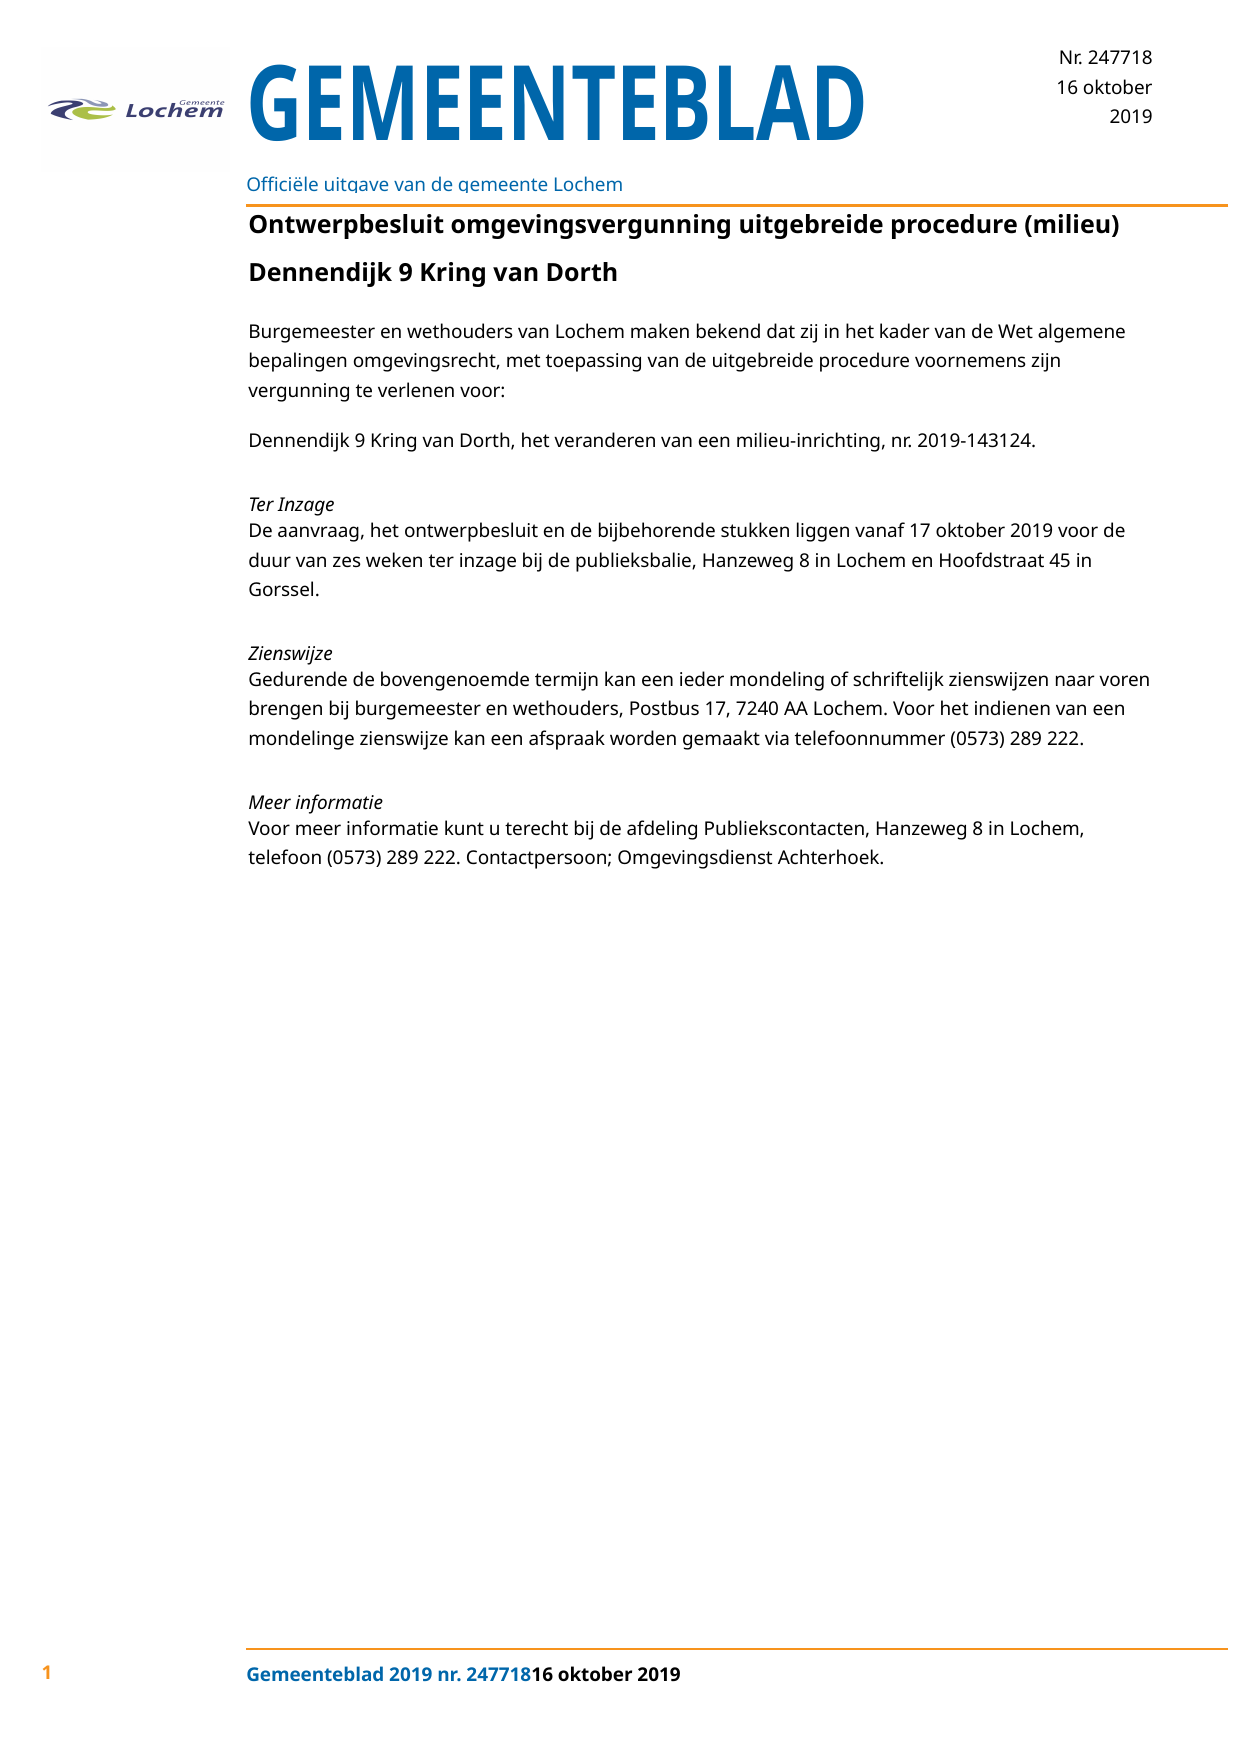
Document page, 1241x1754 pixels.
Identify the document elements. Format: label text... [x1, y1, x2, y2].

text Dennendijk 9 Kring van Dorth, het veranderen van een milieu-inrichting, nr. 2019-143124. [248, 427, 1152, 453]
text Voor meer informatie kunt u terecht bij de afdeling Publiekscontacten, Hanzeweg 8 in Lochem, telefoon (0573) 289 222. Contactpersoon; Omgevingsdienst Achterhoek. [248, 815, 1152, 870]
text Ontwerpbesluit omgevingsvergunning uitgebreide procedure (milieu) Dennendijk 9 Kring van Dorth [248, 207, 1152, 288]
text De aanvraag, het ontwerpbesluit en de bijbehorende stukken liggen vanaf 17 oktober 2019 voor de duur van zes weken ter inzage bij de publieksbalie, Hanzeweg 8 in Lochem en Hoofdstraat 45 in Gorssel. [248, 517, 1152, 602]
picture [41, 47, 231, 172]
text Meer informatie [248, 789, 1152, 815]
text Ter Inzage [248, 491, 1152, 517]
text Zienswijze [248, 640, 1152, 666]
text Gedurende de bovengenoemde termijn kan een ieder mondeling of schriftelijk zienswijzen naar voren brengen bij burgemeester en wethouders, Postbus 17, 7240 AA Lochem. Voor het indienen van een mondelinge zienswijze kan een afspraak worden gemaakt via telefoonnummer (0573) 289 222. [248, 666, 1152, 751]
text Burgemeester en wethouders van Lochem maken bekend dat zij in het kader van de Wet algemene bepalingen omgevingsrecht, met toepassing van de uitgebreide procedure voornemens zijn vergunning te verlenen voor: [248, 318, 1152, 403]
